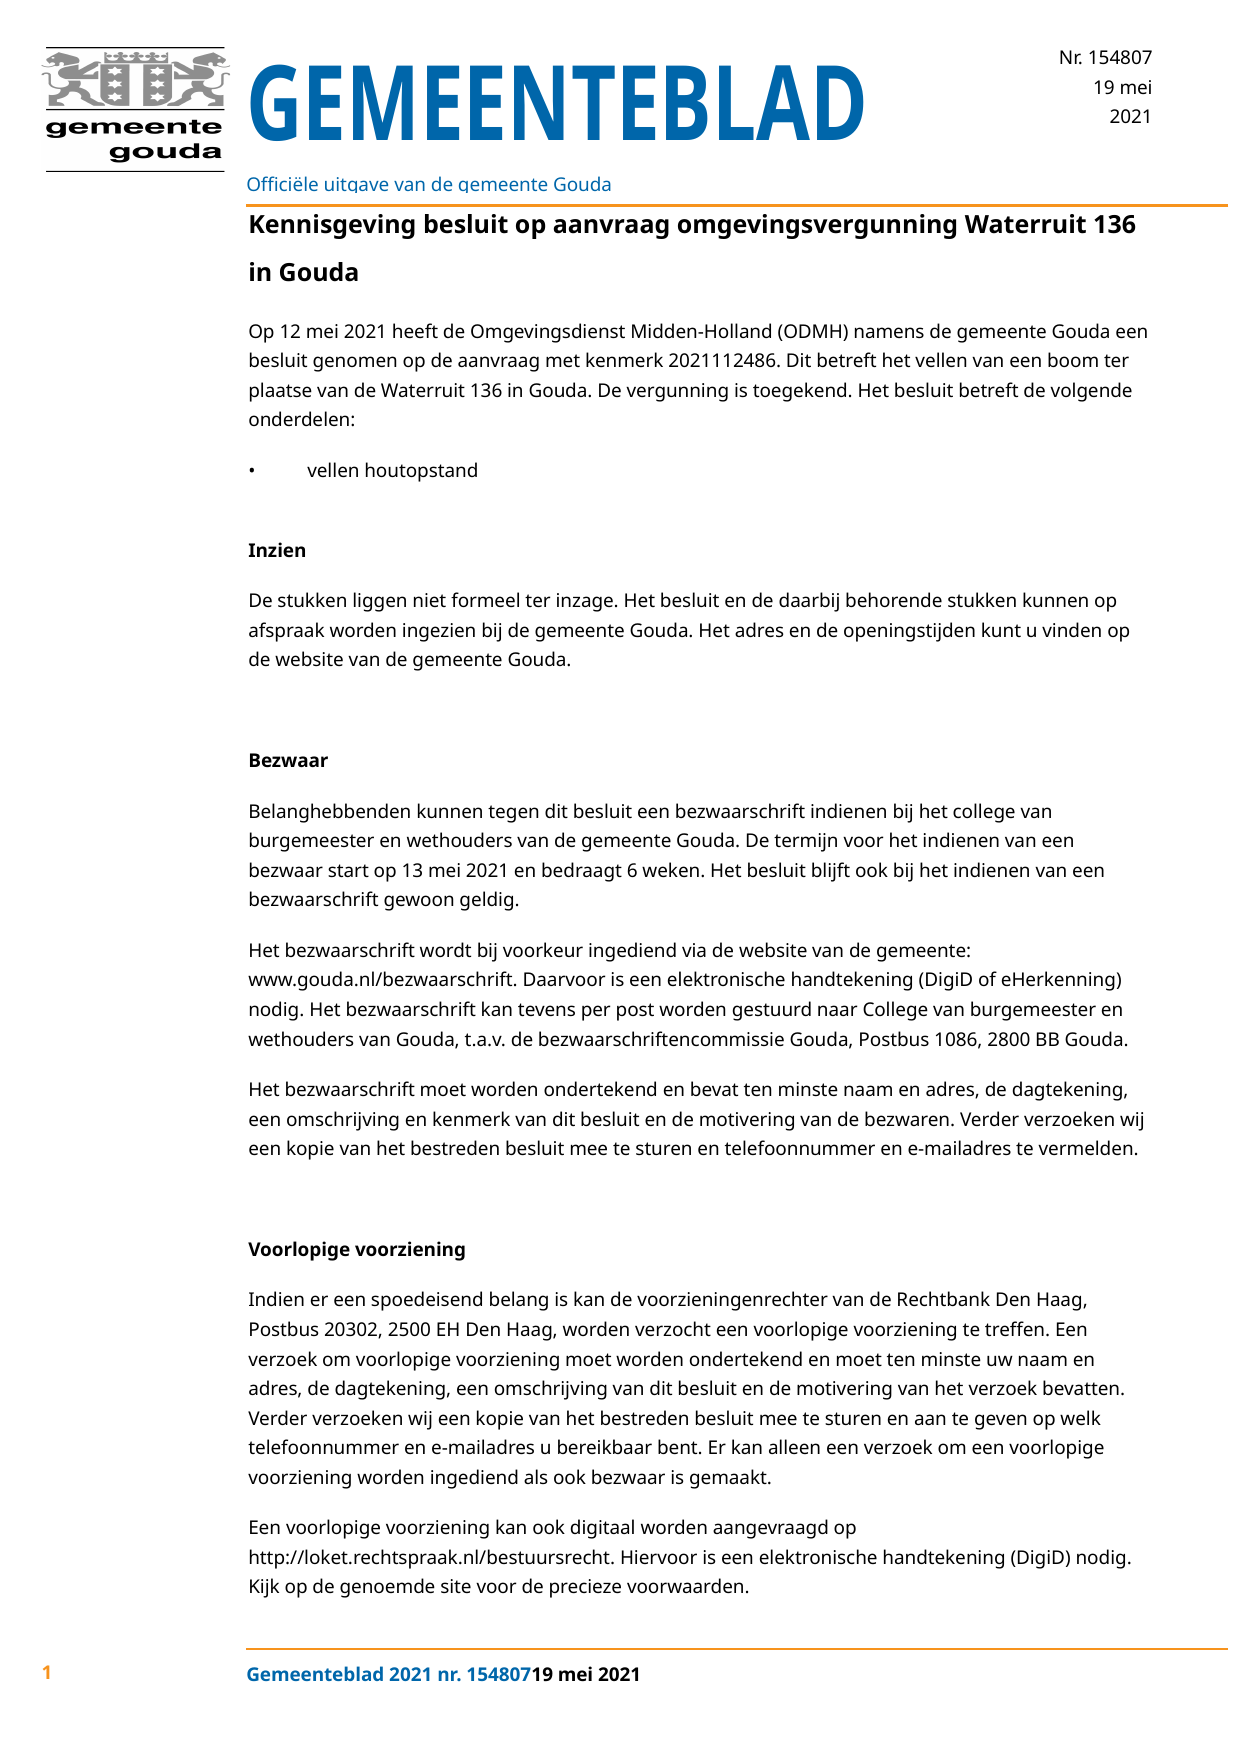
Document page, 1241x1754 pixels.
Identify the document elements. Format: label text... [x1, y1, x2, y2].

text Op 12 mei 2021 heeft de Omgevingsdienst Midden-Holland (ODMH) namens de gemeente Gouda een besluit genomen op de aanvraag met kenmerk 2021112486. Dit betreft het vellen van een boom ter plaatse van de Waterruit 136 in Gouda. De vergunning is toegekend. Het besluit betreft de volgende onderdelen: [248, 318, 1152, 432]
text Belanghebbenden kunnen tegen dit besluit een bezwaarschrift indienen bij het college van burgemeester en wethouders van de gemeente Gouda. De termijn voor het indienen van een bezwaar start op 13 mei 2021 en bedraagt 6 weken. Het besluit blijft ook bij het indienen van een bezwaarschrift gewoon geldig. [248, 798, 1152, 912]
text Het bezwaarschrift wordt bij voorkeur ingediend via de website van de gemeente: www.gouda.nl/bezwaarschrift. Daarvoor is een elektronische handtekening (DigiD of eHerkenning) nodig. Het bezwaarschrift kan tevens per post worden gestuurd naar College van burgemeester en wethouders van Gouda, t.a.v. de bezwaarschriftencommissie Gouda, Postbus 1086, 2800 BB Gouda. [248, 937, 1152, 1052]
text Voorlopige voorziening [248, 1236, 1152, 1262]
list vellen houtopstand [248, 457, 1152, 483]
text Het bezwaarschrift moet worden ondertekend en bevat ten minste naam en adres, de dagtekening, een omschrijving en kenmerk van dit besluit en de motivering van de bezwaren. Verder verzoeken wij een kopie van het bestreden besluit mee te sturen en telefoonnummer en e-mailadres te vermelden. [248, 1076, 1152, 1161]
text Inzien [248, 537, 1152, 563]
picture [41, 47, 231, 172]
text Kennisgeving besluit op aanvraag omgevingsvergunning Waterruit 136 in Gouda [248, 207, 1152, 288]
text Indien er een spoedeisend belang is kan de voorzieningenrechter van de Rechtbank Den Haag, Postbus 20302, 2500 EH Den Haag, worden verzocht een voorlopige voorziening te treffen. Een verzoek om voorlopige voorziening moet worden ondertekend en moet ten minste uw naam en adres, de dagtekening, een omschrijving van dit besluit en de motivering van het verzoek bevatten. Verder verzoeken wij een kopie van het bestreden besluit mee te sturen en aan te geven op welk telefoonnummer en e-mailadres u bereikbaar bent. Er kan alleen een verzoek om een voorlopige voorziening worden ingediend als ook bezwaar is gemaakt. [248, 1287, 1152, 1490]
text Bezwaar [248, 747, 1152, 773]
text De stukken liggen niet formeel ter inzage. Het besluit en de daarbij behorende stukken kunnen op afspraak worden ingezien bij de gemeente Gouda. Het adres en de openingstijden kunt u vinden op de website van de gemeente Gouda. [248, 587, 1152, 672]
text Een voorlopige voorziening kan ook digitaal worden aangevraagd op http://loket.rechtspraak.nl/bestuursrecht. Hiervoor is een elektronische handtekening (DigiD) nodig. Kijk op de genoemde site voor de precieze voorwaarden. [248, 1514, 1152, 1599]
